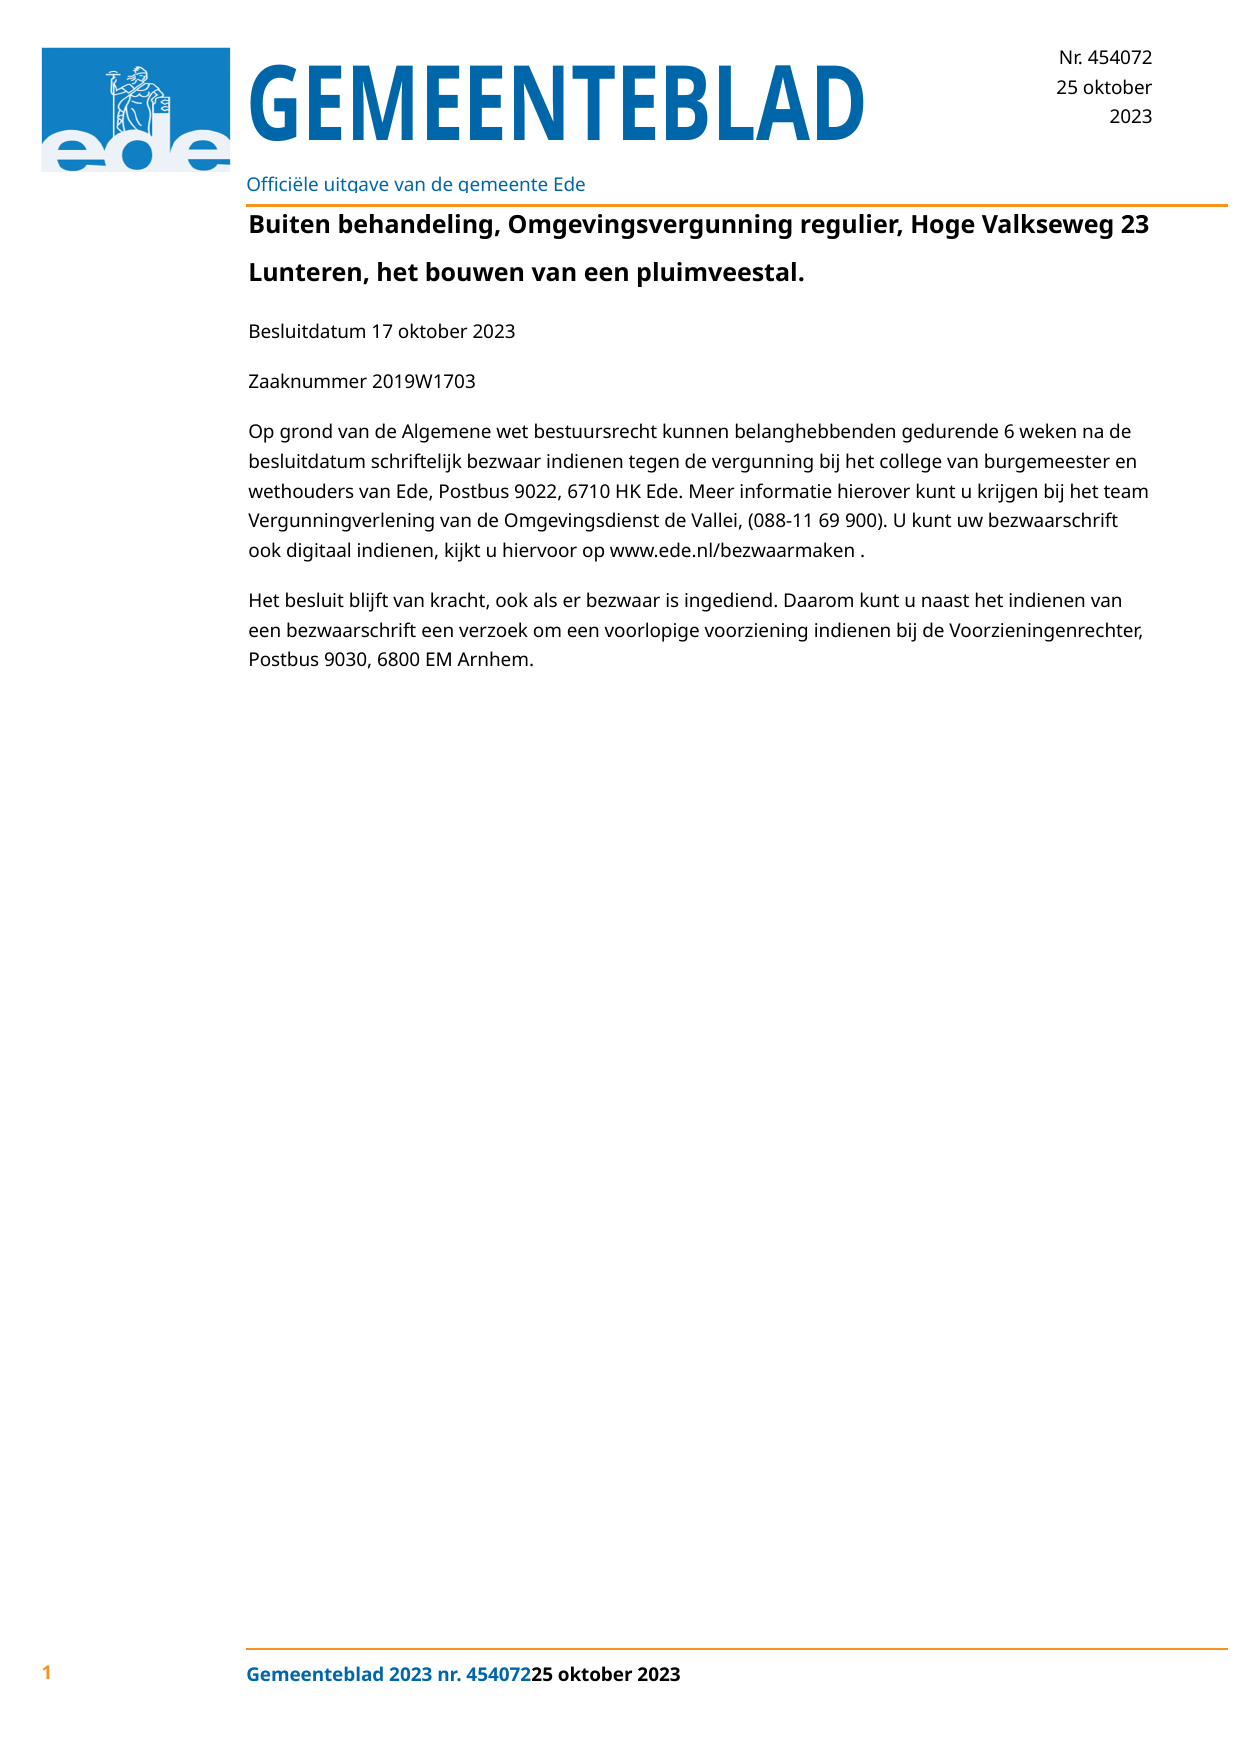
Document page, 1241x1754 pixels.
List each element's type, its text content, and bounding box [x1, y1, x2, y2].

text Het besluit blijft van kracht, ook als er bezwaar is ingediend. Daarom kunt u naast het indienen van een bezwaarschrift een verzoek om een voorlopige voorziening indienen bij de Voorzieningenrechter, Postbus 9030, 6800 EM Arnhem. [248, 587, 1152, 672]
text Op grond van de Algemene wet bestuursrecht kunnen belanghebbenden gedurende 6 weken na de besluitdatum schriftelijk bezwaar indienen tegen de vergunning bij het college van burgemeester en wethouders van Ede, Postbus 9022, 6710 HK Ede. Meer informatie hierover kunt u krijgen bij het team Vergunningverlening van de Omgevingsdienst de Vallei, (088-11 69 900). U kunt uw bezwaarschrift ook digitaal indienen, kijkt u hiervoor op www.ede.nl/bezwaarmaken . [248, 419, 1152, 563]
text Zaaknummer 2019W1703 [248, 368, 1152, 394]
picture [41, 47, 231, 172]
text Buiten behandeling, Omgevingsvergunning regulier, Hoge Valkseweg 23 Lunteren, het bouwen van een pluimveestal. [248, 207, 1152, 288]
text Besluitdatum 17 oktober 2023 [248, 318, 1152, 344]
